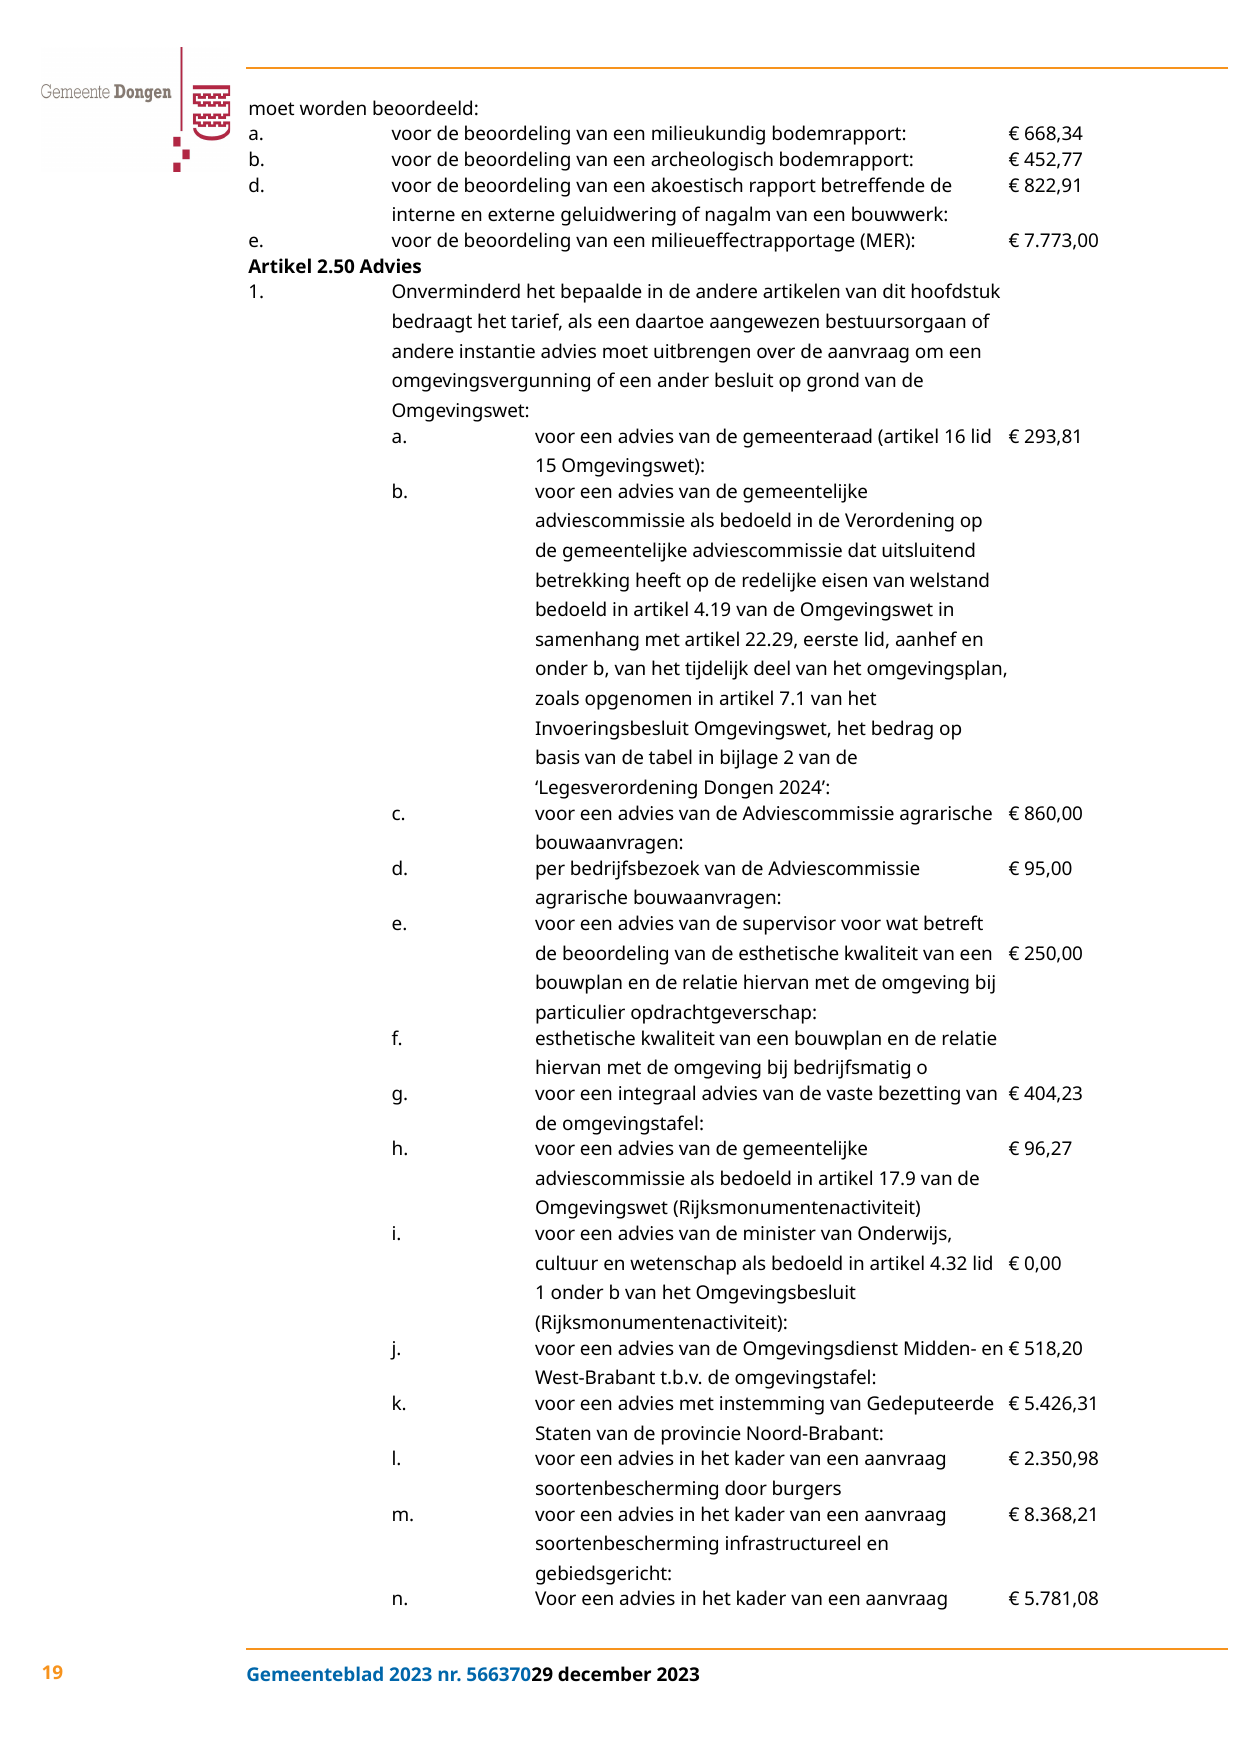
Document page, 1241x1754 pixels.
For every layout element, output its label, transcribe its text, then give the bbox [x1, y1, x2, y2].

table_cell [248, 478, 391, 800]
table_cell a. [248, 121, 391, 146]
table_cell voor een advies met instemming van Gedeputeerde Staten van de provincie Noord-Brabant: [535, 1390, 1008, 1445]
table_cell voor een integraal advies van de vaste bezetting van de omgevingstafel: [535, 1080, 1008, 1135]
table_cell moet worden beoordeeld: [248, 95, 1008, 121]
table_cell g. [391, 1080, 535, 1135]
table_cell e. [391, 910, 535, 1025]
table_cell [248, 1080, 391, 1135]
table_cell € 7.773,00 [1008, 227, 1152, 253]
table_cell € 95,00 [1008, 855, 1152, 910]
table_cell esthetische kwaliteit van een bouwplan en de relatie hiervan met de omgeving bij bedrijfsmatig o [535, 1025, 1008, 1080]
table_cell voor de beoordeling van een milieukundig bodemrapport: [391, 121, 1008, 146]
table_cell € 860,00 [1008, 800, 1152, 855]
table_cell € 518,20 [1008, 1335, 1152, 1390]
table_cell € 8.368,21 [1008, 1501, 1152, 1586]
table_cell e. [248, 227, 391, 253]
table_cell € 452,77 [1008, 146, 1152, 172]
table_cell [248, 1135, 391, 1220]
table_cell [248, 1220, 391, 1335]
table_cell h. [391, 1135, 535, 1220]
table_cell [1008, 253, 1152, 279]
table_cell c. [391, 800, 535, 855]
table_cell b. [248, 146, 391, 172]
table_cell voor de beoordeling van een akoestisch rapport betreffende de interne en externe geluidwering of nagalm van een bouwwerk: [391, 172, 1008, 227]
table_cell € 0,00 [1008, 1220, 1152, 1335]
table_cell [1008, 1025, 1152, 1080]
table_cell a. [391, 423, 535, 478]
table_cell Voor een advies in het kader van een aanvraag [535, 1586, 1008, 1611]
table_cell d. [391, 855, 535, 910]
table_cell [248, 423, 391, 478]
table_cell per bedrijfsbezoek van de Adviescommissie agrarische bouwaanvragen: [535, 855, 1008, 910]
table_cell voor een advies in het kader van een aanvraag soortenbescherming infrastructureel en gebiedsgericht: [535, 1501, 1008, 1586]
table_cell Artikel 2.50 Advies [248, 253, 1008, 279]
table_cell b. [391, 478, 535, 800]
table_cell voor een advies van de gemeenteraad (artikel 16 lid 15 Omgevingswet): [535, 423, 1008, 478]
table_cell € 2.350,98 [1008, 1445, 1152, 1501]
table_cell € 96,27 [1008, 1135, 1152, 1220]
table_cell voor de beoordeling van een archeologisch bodemrapport: [391, 146, 1008, 172]
table_cell l. [391, 1445, 535, 1501]
table_cell voor een advies van de gemeentelijke adviescommissie als bedoeld in artikel 17.9 van de Omgevingswet (Rijksmonumentenactiviteit) [535, 1135, 1008, 1220]
table_cell € 250,00 [1008, 910, 1152, 1025]
table_cell [248, 1025, 391, 1080]
table_cell € 5.426,31 [1008, 1390, 1152, 1445]
table_cell [1008, 478, 1152, 800]
table_cell [1008, 95, 1152, 121]
table_cell d. [248, 172, 391, 227]
table_cell [248, 1445, 391, 1501]
table_cell voor een advies van de Omgevingsdienst Midden- en West-Brabant t.b.v. de omgevingstafel: [535, 1335, 1008, 1390]
table_cell voor een advies van de minister van Onderwijs, cultuur en wetenschap als bedoeld in artikel 4.32 lid 1 onder b van het Omgevingsbesluit (Rijksmonumentenactiviteit): [535, 1220, 1008, 1335]
table_cell [248, 1335, 391, 1390]
picture [41, 47, 231, 172]
table_cell j. [391, 1335, 535, 1390]
table_cell [248, 910, 391, 1025]
table_cell € 822,91 [1008, 172, 1152, 227]
table_cell k. [391, 1390, 535, 1445]
table_cell voor een advies van de gemeentelijke adviescommissie als bedoeld in de Verordening op de gemeentelijke adviescommissie dat uitsluitend betrekking heeft op de redelijke eisen van welstand bedoeld in artikel 4.19 van de Omgevingswet in samenhang met artikel 22.29, eerste lid, aanhef en onder b, van het tijdelijk deel van het omgevingsplan, zoals opgenomen in artikel 7.1 van het Invoeringsbesluit Omgevingswet, het bedrag op basis van de tabel in bijlage 2 van de ‘Legesverordening Dongen 2024’: [535, 478, 1008, 800]
table_cell € 668,34 [1008, 121, 1152, 146]
table_cell [248, 1390, 391, 1445]
table_cell [248, 855, 391, 910]
table_cell [248, 1586, 391, 1611]
table_cell 1. [248, 279, 391, 423]
table_cell voor een advies in het kader van een aanvraag soortenbescherming door burgers [535, 1445, 1008, 1501]
table_cell i. [391, 1220, 535, 1335]
table_cell n. [391, 1586, 535, 1611]
table_cell voor een advies van de Adviescommissie agrarische bouwaanvragen: [535, 800, 1008, 855]
table_cell € 293,81 [1008, 423, 1152, 478]
table_cell voor een advies van de supervisor voor wat betreft de beoordeling van de esthetische kwaliteit van een bouwplan en de relatie hiervan met de omgeving bij particulier opdrachtgeverschap: [535, 910, 1008, 1025]
table_cell Onverminderd het bepaalde in de andere artikelen van dit hoofdstuk bedraagt het tarief, als een daartoe aangewezen bestuursorgaan of andere instantie advies moet uitbrengen over de aanvraag om een omgevingsvergunning of een ander besluit op grond van de Omgevingswet: [391, 279, 1008, 423]
table_cell voor de beoordeling van een milieueffectrapportage (MER): [391, 227, 1008, 253]
table_cell f. [391, 1025, 535, 1080]
table_cell [248, 1501, 391, 1586]
table_cell m. [391, 1501, 535, 1586]
table_cell [248, 800, 391, 855]
table_cell [1008, 279, 1152, 423]
table_cell € 5.781,08 [1008, 1586, 1152, 1611]
table_cell € 404,23 [1008, 1080, 1152, 1135]
